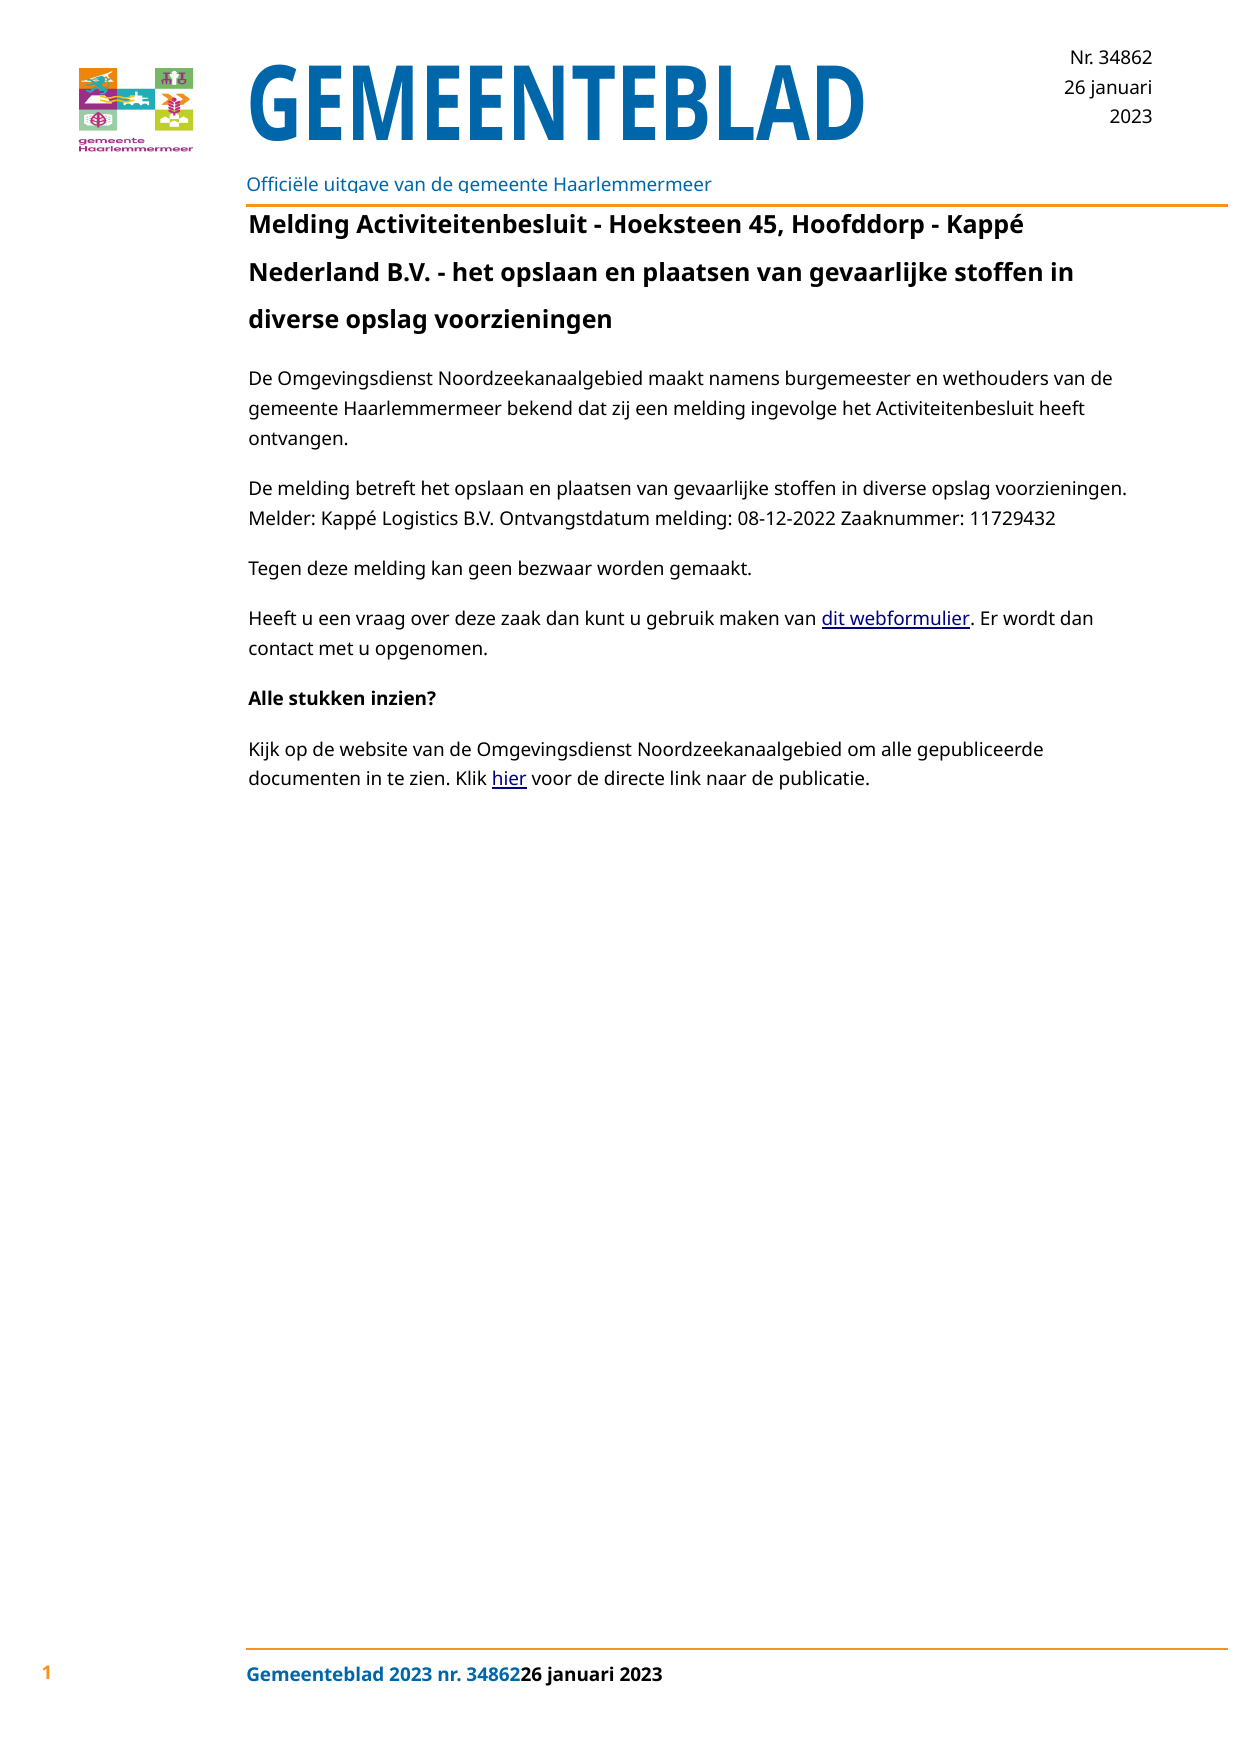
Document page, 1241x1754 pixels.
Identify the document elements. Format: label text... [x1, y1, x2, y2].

text Melding Activiteitenbesluit - Hoeksteen 45, Hoofddorp - Kappé Nederland B.V. - het opslaan en plaatsen van gevaarlijke stoffen in diverse opslag voorzieningen [248, 207, 1152, 336]
text De melding betreft het opslaan en plaatsen van gevaarlijke stoffen in diverse opslag voorzieningen. Melder: Kappé Logistics B.V. Ontvangstdatum melding: 08-12-2022 Zaaknummer: 11729432 [248, 475, 1152, 530]
text Tegen deze melding kan geen bezwaar worden gemaakt. [248, 555, 1152, 581]
text Alle stukken inzien? [248, 686, 1152, 711]
text Heeft u een vraag over deze zaak dan kunt u gebruik maken van dit webformulier. Er wordt dan contact met u opgenomen. [248, 606, 1152, 661]
text De Omgevingsdienst Noordzeekanaalgebied maakt namens burgemeester en wethouders van de gemeente Haarlemmermeer bekend dat zij een melding ingevolge het Activiteitenbesluit heeft ontvangen. [248, 366, 1152, 450]
picture [41, 47, 231, 172]
text Kijk op de website van de Omgevingsdienst Noordzeekanaalgebied om alle gepubliceerde documenten in te zien. Klik hier voor de directe link naar de publicatie. [248, 736, 1152, 791]
